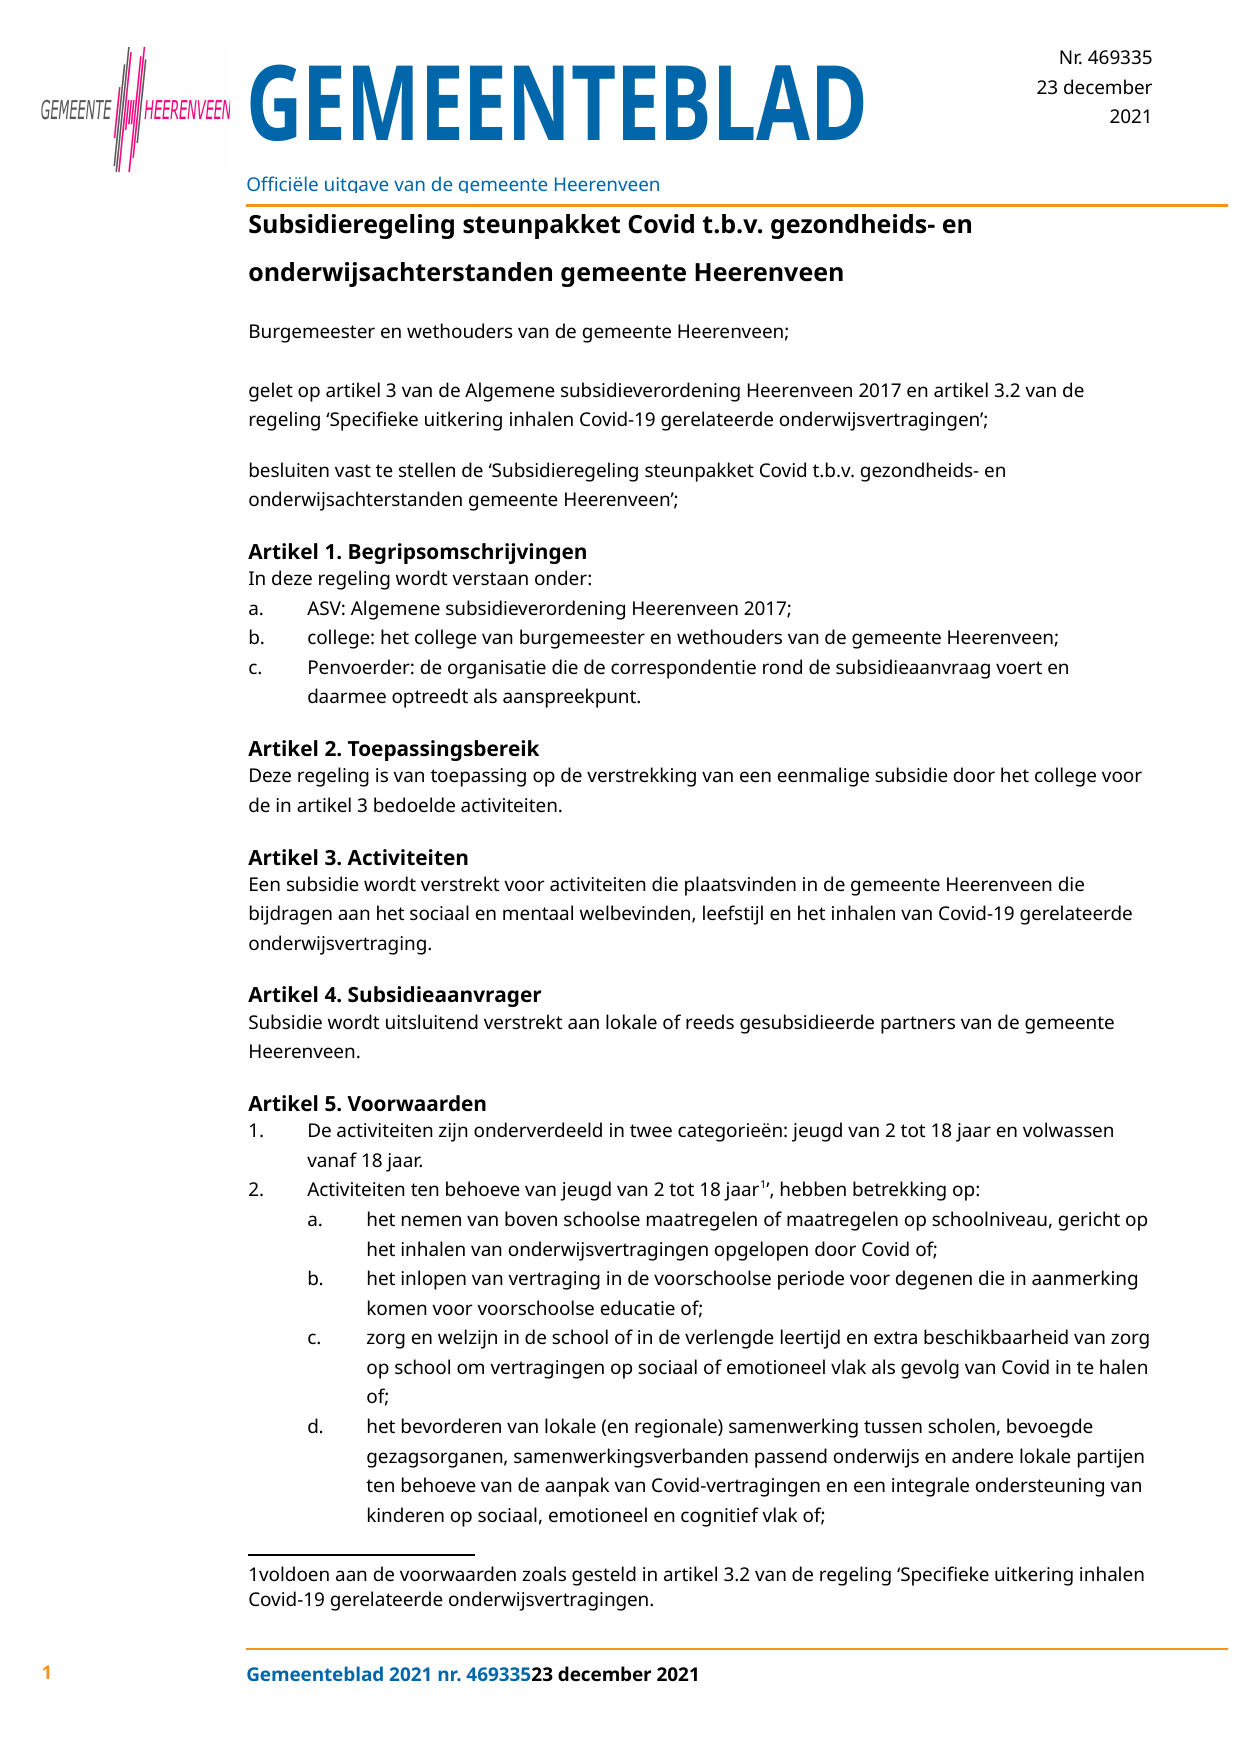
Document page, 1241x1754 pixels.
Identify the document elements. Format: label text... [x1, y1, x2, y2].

list college: het college van burgemeester en wethouders van de gemeente Heerenveen; [248, 624, 1152, 650]
picture [41, 47, 231, 172]
text besluiten vast te stellen de ‘Subsidieregeling steunpakket Covid t.b.v. gezondheids- en onderwijsachterstanden gemeente Heerenveen’; [248, 457, 1152, 512]
list voldoen aan de voorwaarden zoals gesteld in artikel 3.2 van de regeling ‘Specifieke uitkering inhalen Covid-19 gerelateerde onderwijsvertragingen. [248, 1561, 1152, 1612]
text Subsidieregeling steunpakket Covid t.b.v. gezondheids- en onderwijsachterstanden gemeente Heerenveen [248, 207, 1152, 288]
text Artikel 3. Activiteiten [248, 843, 1152, 871]
list De activiteiten zijn onderverdeeld in twee categorieën: jeugd van 2 tot 18 jaar en volwassen vanaf 18 jaar. [248, 1117, 1152, 1173]
text Burgemeester en wethouders van de gemeente Heerenveen; [248, 318, 1152, 344]
text Artikel 5. Voorwaarden [248, 1089, 1152, 1117]
text In deze regeling wordt verstaan onder: [248, 565, 1152, 591]
text Een subsidie wordt verstrekt voor activiteiten die plaatsvinden in de gemeente Heerenveen die bijdragen aan het sociaal en mentaal welbevinden, leefstijl en het inhalen van Covid-19 gerelateerde onderwijsvertraging. [248, 871, 1152, 956]
list zorg en welzijn in de school of in de verlengde leertijd en extra beschikbaarheid van zorg op school om vertragingen op sociaal of emotioneel vlak als gevolg van Covid in te halen of; [307, 1324, 1152, 1409]
list het nemen van boven schoolse maatregelen of maatregelen op schoolniveau, gericht op het inhalen van onderwijsvertragingen opgelopen door Covid of; [307, 1206, 1152, 1262]
list Penvoerder: de organisatie die de correspondentie rond de subsidieaanvraag voert en daarmee optreedt als aanspreekpunt. [248, 654, 1152, 709]
text Artikel 2. Toepassingsbereik [248, 734, 1152, 763]
text Subsidie wordt uitsluitend verstrekt aan lokale of reeds gesubsidieerde partners van de gemeente Heerenveen. [248, 1009, 1152, 1064]
list ASV: Algemene subsidieverordening Heerenveen 2017; [248, 595, 1152, 621]
text Artikel 4. Subsidieaanvrager [248, 981, 1152, 1009]
list het bevorderen van lokale (en regionale) samenwerking tussen scholen, bevoegde gezagsorganen, samenwerkingsverbanden passend onderwijs en andere lokale partijen ten behoeve van de aanpak van Covid-vertragingen en een integrale ondersteuning van kinderen op sociaal, emotioneel en cognitief vlak of; [307, 1413, 1152, 1528]
text Deze regeling is van toepassing op de verstrekking van een eenmalige subsidie door het college voor de in artikel 3 bedoelde activiteiten. [248, 763, 1152, 818]
text gelet op artikel 3 van de Algemene subsidieverordening Heerenveen 2017 en artikel 3.2 van de regeling ‘Specifieke uitkering inhalen Covid-19 gerelateerde onderwijsvertragingen’; [248, 377, 1152, 432]
list het inlopen van vertraging in de voorschoolse periode voor degenen die in aanmerking komen voor voorschoolse educatie of; [307, 1265, 1152, 1321]
text Artikel 1. Begripsomschrijvingen [248, 537, 1152, 565]
list Activiteiten ten behoeve van jeugd van 2 tot 18 jaar’, hebben betrekking op: [248, 1177, 1152, 1202]
